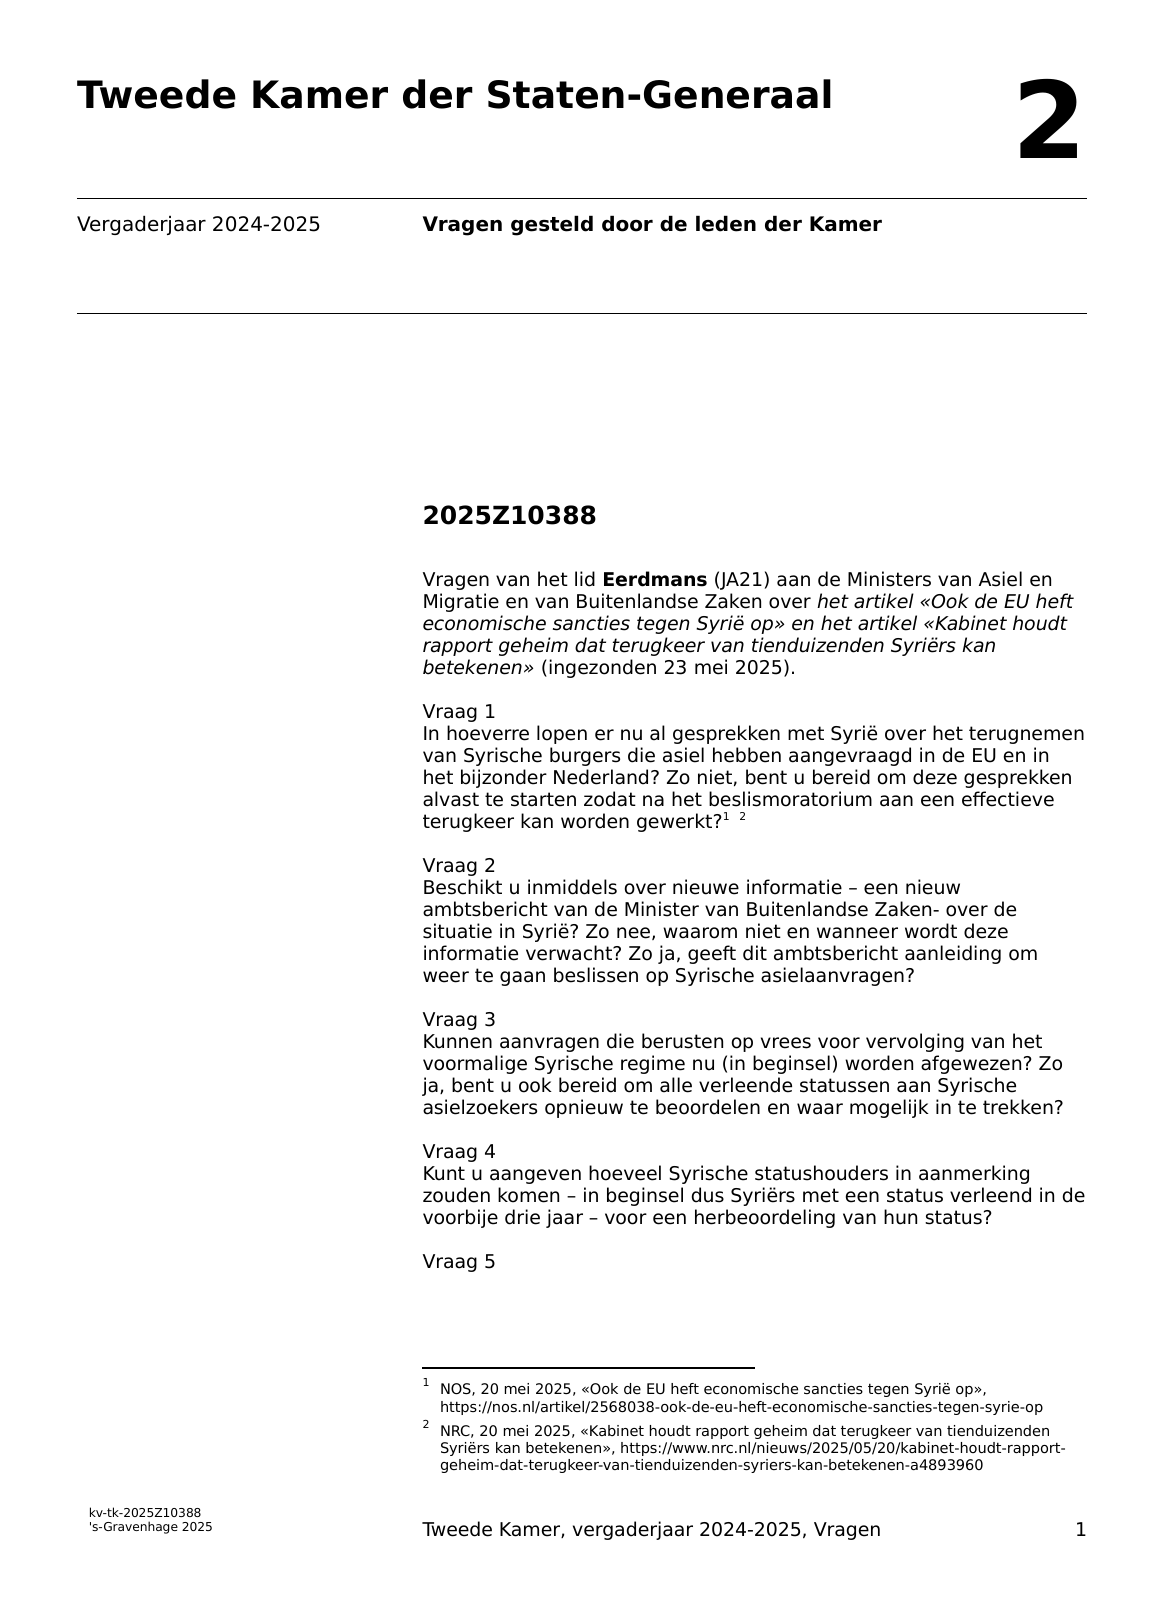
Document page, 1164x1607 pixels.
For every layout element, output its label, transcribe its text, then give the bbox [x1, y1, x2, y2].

text Vraag 2 [422, 855, 1087, 877]
text Vraag 1 [422, 701, 1087, 723]
text 2025Z10388 [422, 501, 1087, 531]
text Vragen van het lid Eerdmans (JA21) aan de Ministers van Asiel en Migratie en van Buitenlandse Zaken over het artikel «Ook de EU heft economische sancties tegen Syrië op» en het artikel «Kabinet houdt rapport geheim dat terugkeer van tienduizenden Syriërs kan betekenen» (ingezonden 23 mei 2025). [422, 569, 1087, 679]
text In hoeverre lopen er nu al gesprekken met Syrië over het terugnemen van Syrische burgers die asiel hebben aangevraagd in de EU en in het bijzonder Nederland? Zo niet, bent u bereid om deze gesprekken alvast te starten zodat na het beslismoratorium aan een effectieve terugkeer kan worden gewerkt? [422, 723, 1087, 833]
table_cell Vergaderjaar 2024-2025 [77, 199, 422, 313]
table_header 2 [886, 59, 1087, 198]
text NRC, 20 mei 2025, «Kabinet houdt rapport geheim dat terugkeer van tienduizenden Syriërs kan betekenen», https://www.nrc.nl/nieuws/2025/05/20/kabinet-houdt-rapport-geheim-dat-terugkeer-van-tienduizenden-syriers-kan-betekenen-a4893960 [422, 1418, 1087, 1474]
text Kunnen aanvragen die berusten op vrees voor vervolging van het voormalige Syrische regime nu (in beginsel) worden afgewezen? Zo ja, bent u ook bereid om alle verleende statussen aan Syrische asielzoekers opnieuw te beoordelen en waar mogelijk in te trekken? [422, 1031, 1087, 1119]
text Vraag 4 [422, 1141, 1087, 1163]
text NOS, 20 mei 2025, «Ook de EU heft economische sancties tegen Syrië op», https://nos.nl/artikel/2568038-ook-de-eu-heft-economische-sancties-tegen-syrie-op [422, 1377, 1087, 1416]
text Vraag 5 [422, 1251, 1087, 1273]
text 's-Gravenhage 2025 [88, 1520, 323, 1534]
text Kunt u aangeven hoeveel Syrische statushouders in aanmerking zouden komen – in beginsel dus Syriërs met een status verleend in de voorbije drie jaar – voor een herbeoordeling van hun status? [422, 1163, 1087, 1229]
table_cell Vragen gesteld door de leden der Kamer [422, 199, 1087, 313]
text Beschikt u inmiddels over nieuwe informatie – een nieuw ambtsbericht van de Minister van Buitenlandse Zaken- over de situatie in Syrië? Zo nee, waarom niet en wanneer wordt deze informatie verwacht? Zo ja, geeft dit ambtsbericht aanleiding om weer te gaan beslissen op Syrische asielaanvragen? [422, 877, 1087, 987]
text Vraag 3 [422, 1009, 1087, 1031]
text kv-tk-2025Z10388 [88, 1506, 323, 1520]
table_header Tweede Kamer der Staten-Generaal [77, 59, 886, 198]
